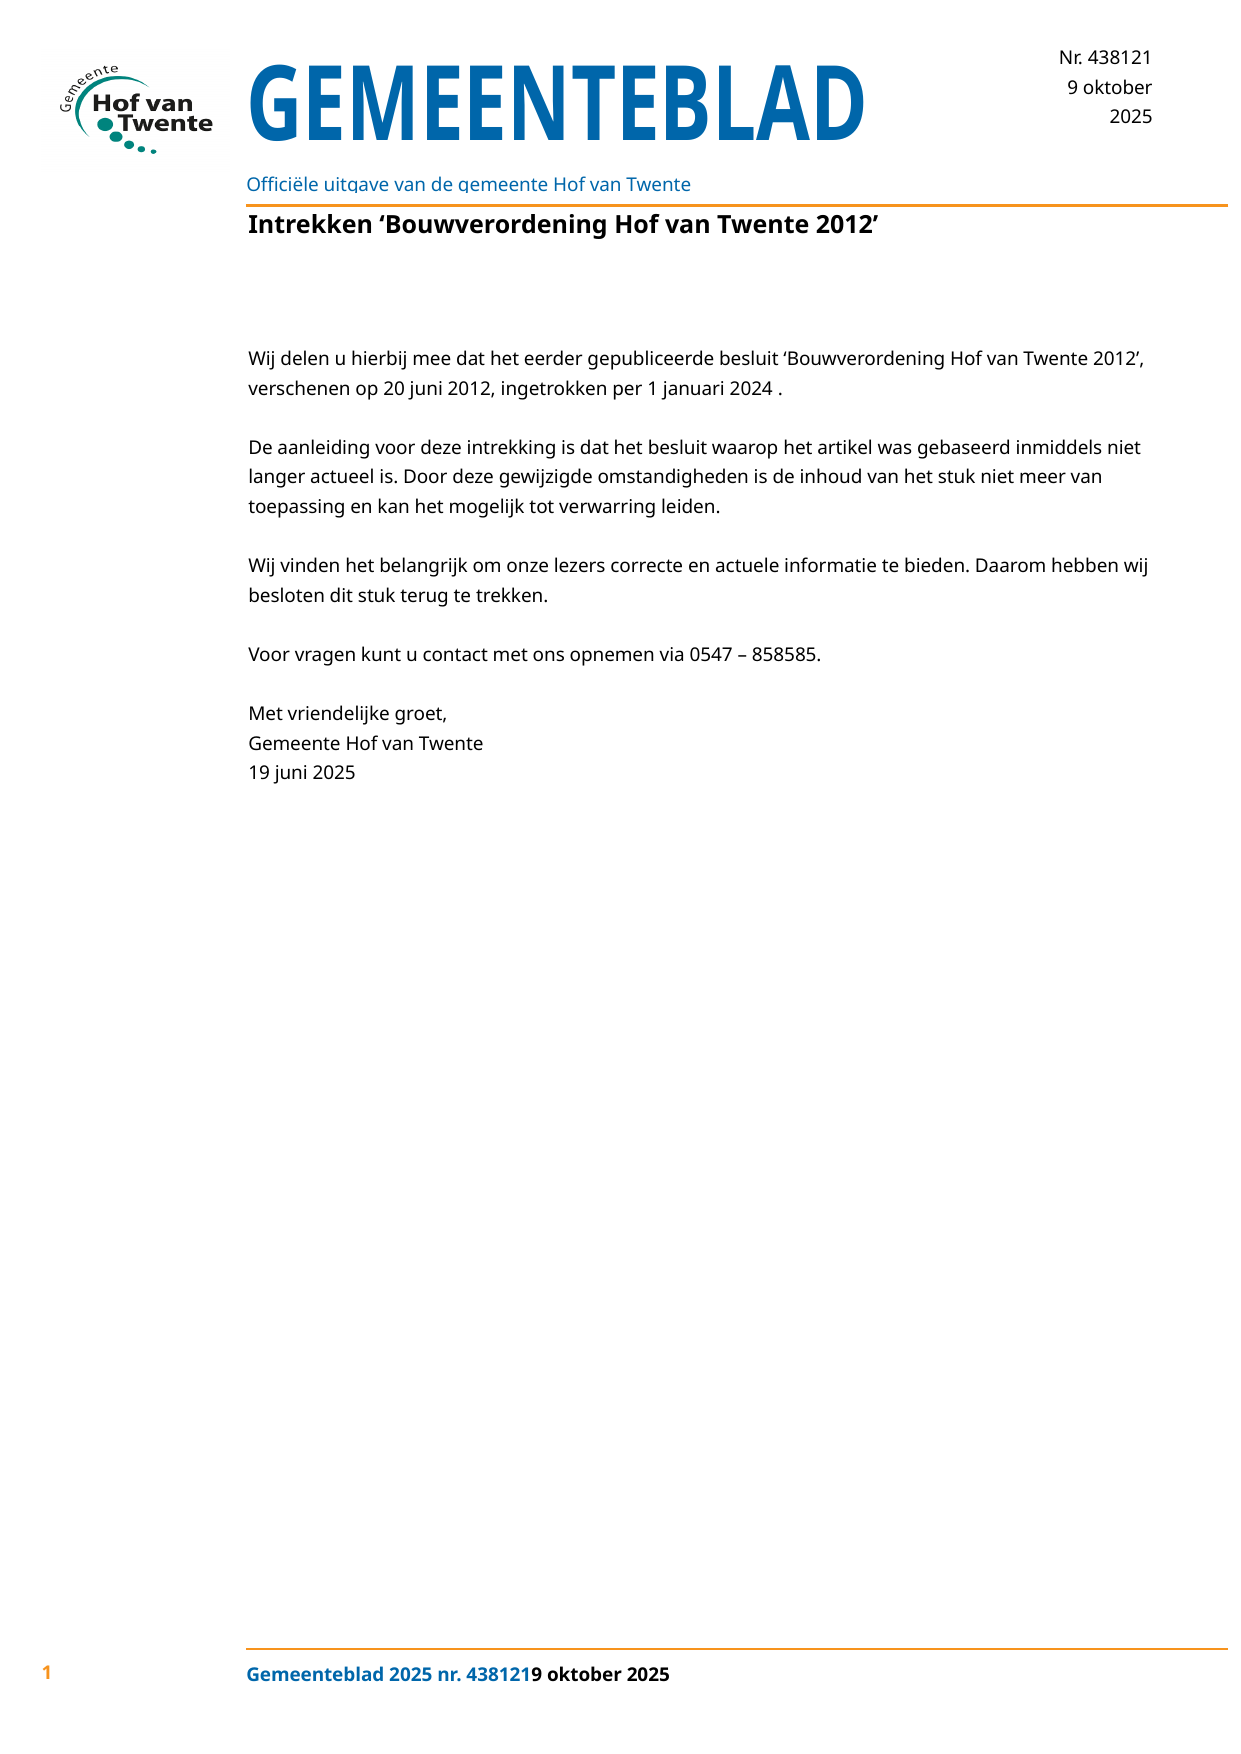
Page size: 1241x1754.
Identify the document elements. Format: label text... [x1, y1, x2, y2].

text Intrekken ‘Bouwverordening Hof van Twente 2012’ [248, 207, 1152, 241]
text Voor vragen kunt u contact met ons opnemen via 0547 – 858585. [248, 641, 1152, 667]
text Met vriendelijke groet, [248, 700, 1152, 726]
picture [41, 47, 231, 172]
text Wij vinden het belangrijk om onze lezers correcte en actuele informatie te bieden. Daarom hebben wij besloten dit stuk terug te trekken. [248, 552, 1152, 608]
text 19 juni 2025 [248, 759, 1152, 785]
text De aanleiding voor deze intrekking is dat het besluit waarop het artikel was gebaseerd inmiddels niet langer actueel is. Door deze gewijzigde omstandigheden is de inhoud van het stuk niet meer van toepassing en kan het mogelijk tot verwarring leiden. [248, 434, 1152, 519]
text Gemeente Hof van Twente [248, 730, 1152, 756]
text Wij delen u hierbij mee dat het eerder gepubliceerde besluit ‘Bouwverordening Hof van Twente 2012’, verschenen op 20 juni 2012, ingetrokken per 1 januari 2024 . [248, 345, 1152, 401]
